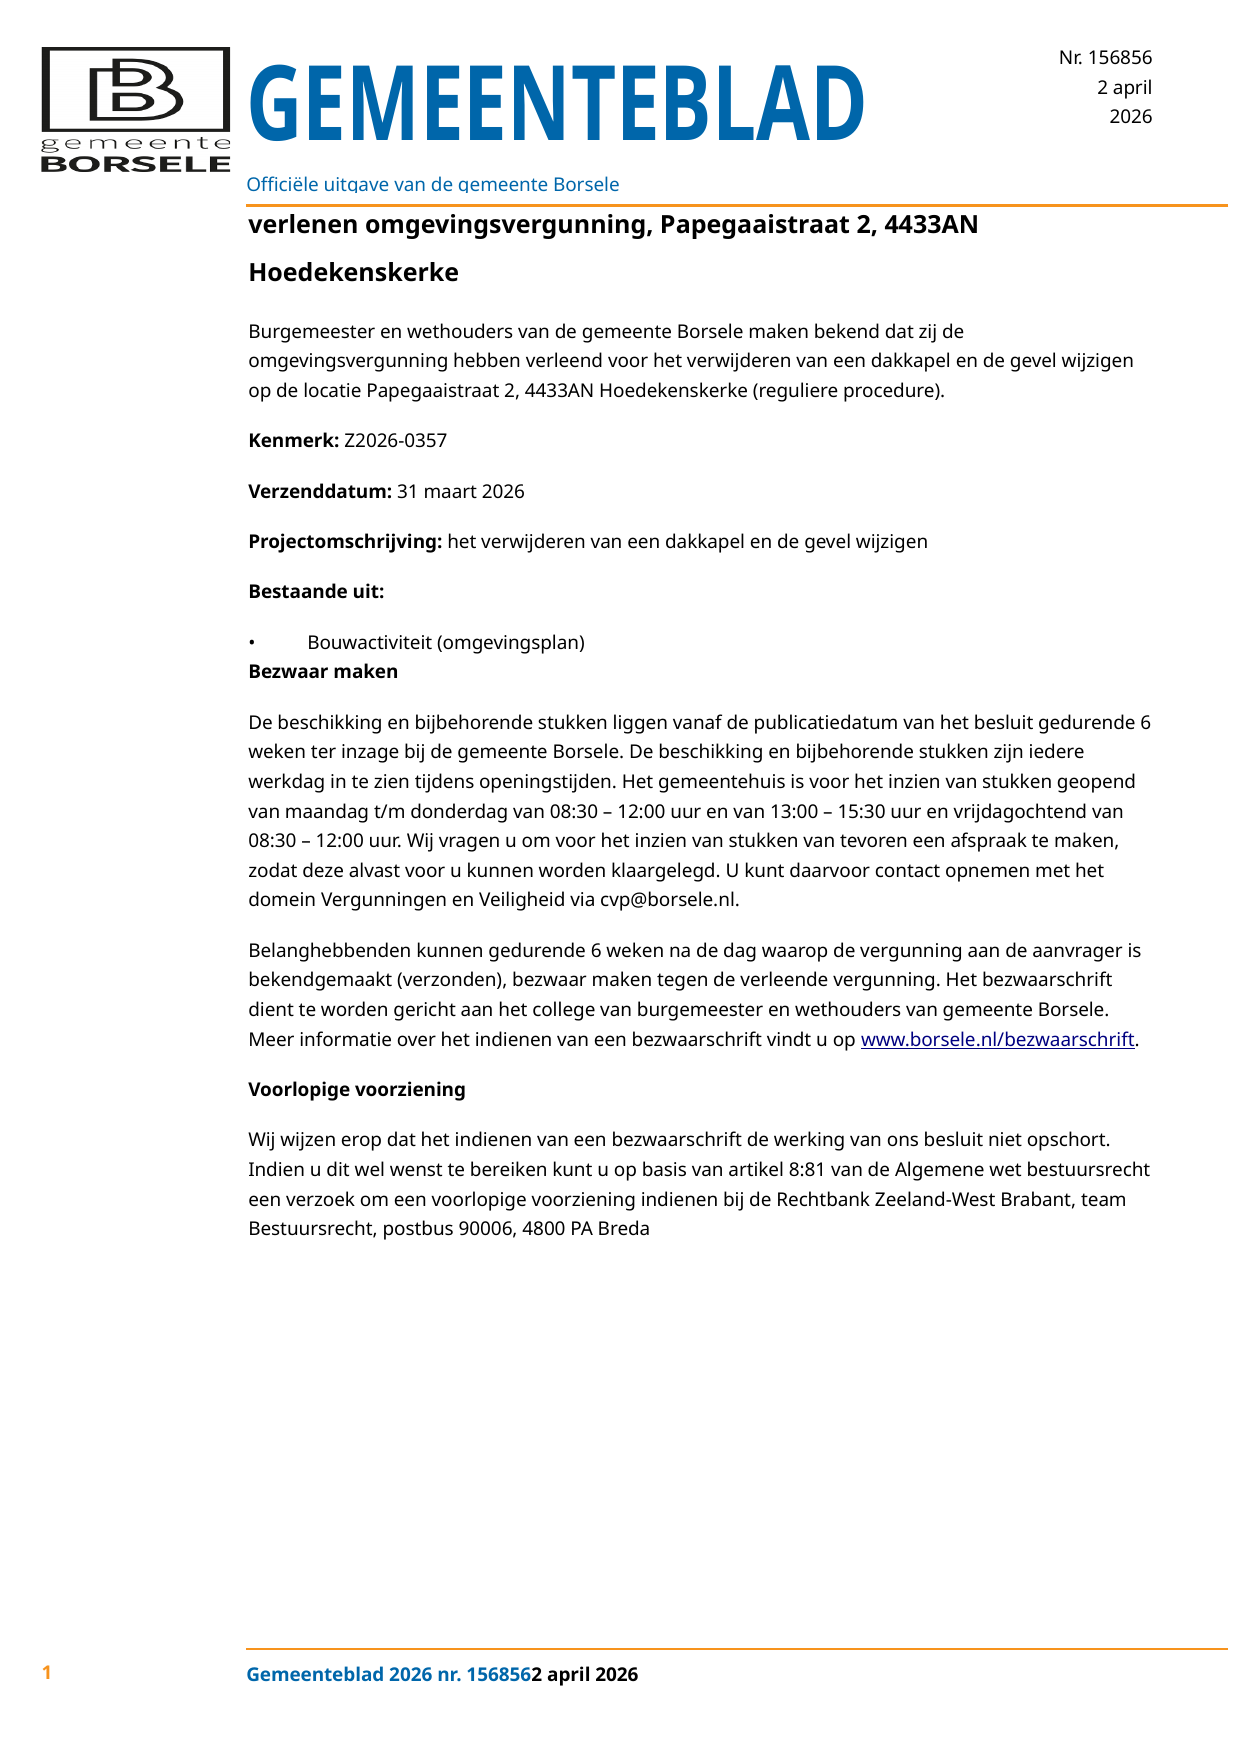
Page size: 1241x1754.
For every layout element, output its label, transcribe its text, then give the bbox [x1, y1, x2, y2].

text verlenen omgevingsvergunning, Papegaaistraat 2, 4433AN Hoedekenskerke [248, 207, 1152, 288]
text Voorlopige voorziening [248, 1076, 1152, 1102]
list Bouwactiviteit (omgevingsplan) [248, 629, 1152, 655]
text Belanghebbenden kunnen gedurende 6 weken na de dag waarop de vergunning aan de aanvrager is bekendgemaakt (verzonden), bezwaar maken tegen de verleende vergunning. Het bezwaarschrift dient te worden gericht aan het college van burgemeester en wethouders van gemeente Borsele. Meer informatie over het indienen van een bezwaarschrift vindt u op www.borsele.nl/bezwaarschrift. [248, 937, 1152, 1052]
text Wij wijzen erop dat het indienen van een bezwaarschrift de werking van ons besluit niet opschort. Indien u dit wel wenst te bereiken kunt u op basis van artikel 8:81 van de Algemene wet bestuursrecht een verzoek om een voorlopige voorziening indienen bij de Rechtbank Zeeland-West Brabant, team Bestuursrecht, postbus 90006, 4800 PA Breda [248, 1127, 1152, 1241]
text De beschikking en bijbehorende stukken liggen vanaf de publicatiedatum van het besluit gedurende 6 weken ter inzage bij de gemeente Borsele. De beschikking en bijbehorende stukken zijn iedere werkdag in te zien tijdens openingstijden. Het gemeentehuis is voor het inzien van stukken geopend van maandag t/m donderdag van 08:30 – 12:00 uur en van 13:00 – 15:30 uur en vrijdagochtend van 08:30 – 12:00 uur. Wij vragen u om voor het inzien van stukken van tevoren een afspraak te maken, zodat deze alvast voor u kunnen worden klaargelegd. U kunt daarvoor contact opnemen met het domein Vergunningen en Veiligheid via cvp@borsele.nl. [248, 709, 1152, 912]
text Bestaande uit: [248, 579, 1152, 604]
text Burgemeester en wethouders van de gemeente Borsele maken bekend dat zij de omgevingsvergunning hebben verleend voor het verwijderen van een dakkapel en de gevel wijzigen op de locatie Papegaaistraat 2, 4433AN Hoedekenskerke (reguliere procedure). [248, 318, 1152, 403]
text Bezwaar maken [248, 659, 1152, 684]
text Projectomschrijving: het verwijderen van een dakkapel en de gevel wijzigen [248, 528, 1152, 554]
text Kenmerk: Z2026-0357 [248, 427, 1152, 453]
text Verzenddatum: 31 maart 2026 [248, 478, 1152, 504]
picture [41, 47, 231, 172]
